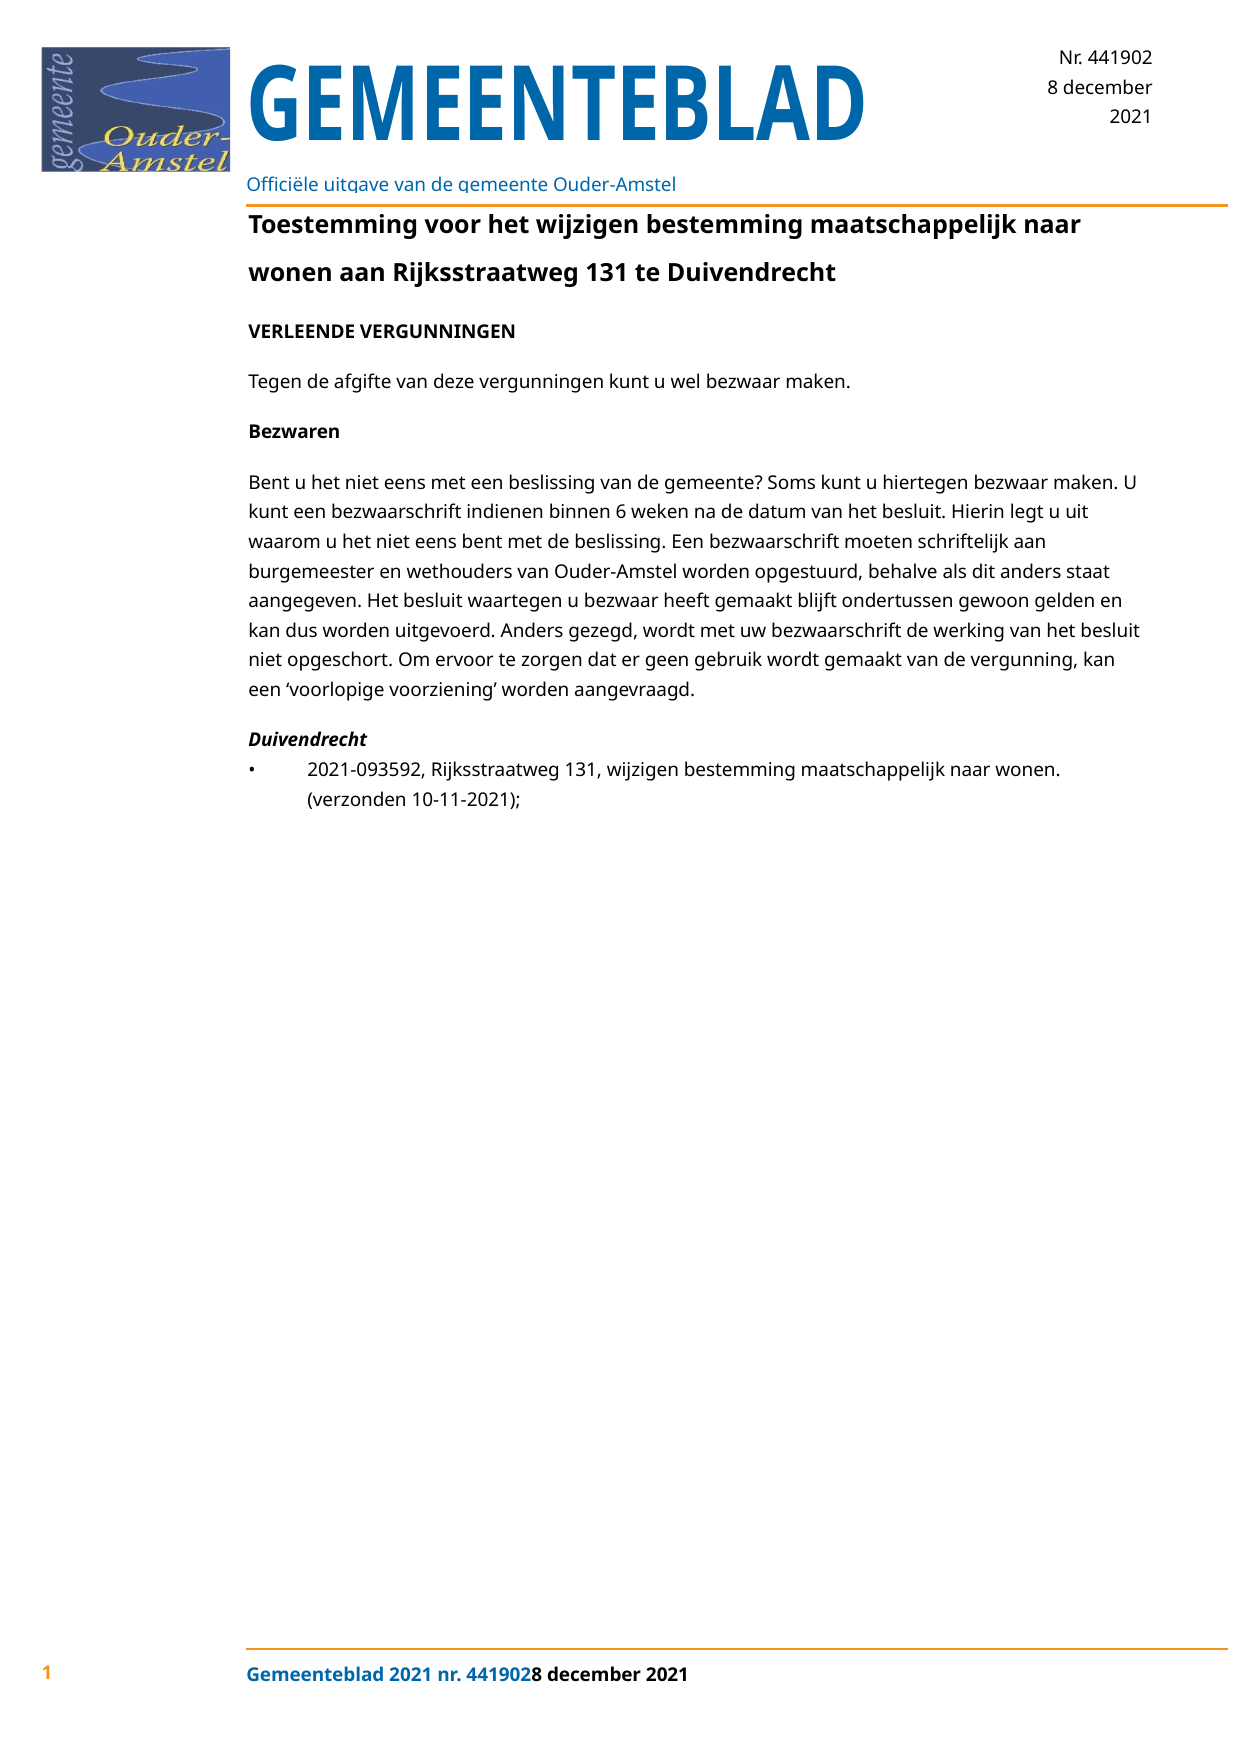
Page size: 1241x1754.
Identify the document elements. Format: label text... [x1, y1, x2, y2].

picture [41, 47, 231, 172]
text Bezwaren [248, 419, 1152, 444]
text Toestemming voor het wijzigen bestemming maatschappelijk naar wonen aan Rijksstraatweg 131 te Duivendrecht [248, 207, 1152, 288]
text Bent u het niet eens met een beslissing van de gemeente? Soms kunt u hiertegen bezwaar maken. U kunt een bezwaarschrift indienen binnen 6 weken na de datum van het besluit. Hierin legt u uit waarom u het niet eens bent met de beslissing. Een bezwaarschrift moeten schriftelijk aan burgemeester en wethouders van Ouder-Amstel worden opgestuurd, behalve als dit anders staat aangegeven. Het besluit waartegen u bezwaar heeft gemaakt blijft ondertussen gewoon gelden en kan dus worden uitgevoerd. Anders gezegd, wordt met uw bezwaarschrift de werking van het besluit niet opgeschort. Om ervoor te zorgen dat er geen gebruik wordt gemaakt van de vergunning, kan een ‘voorlopige voorziening’ worden aangevraagd. [248, 469, 1152, 702]
text Tegen de afgifte van deze vergunningen kunt u wel bezwaar maken. [248, 368, 1152, 394]
text VERLEENDE VERGUNNINGEN [248, 318, 1152, 344]
list 2021-093592, Rijksstraatweg 131, wijzigen bestemming maatschappelijk naar wonen. (verzonden 10-11-2021); [248, 756, 1152, 812]
text Duivendrecht [248, 727, 1152, 752]
